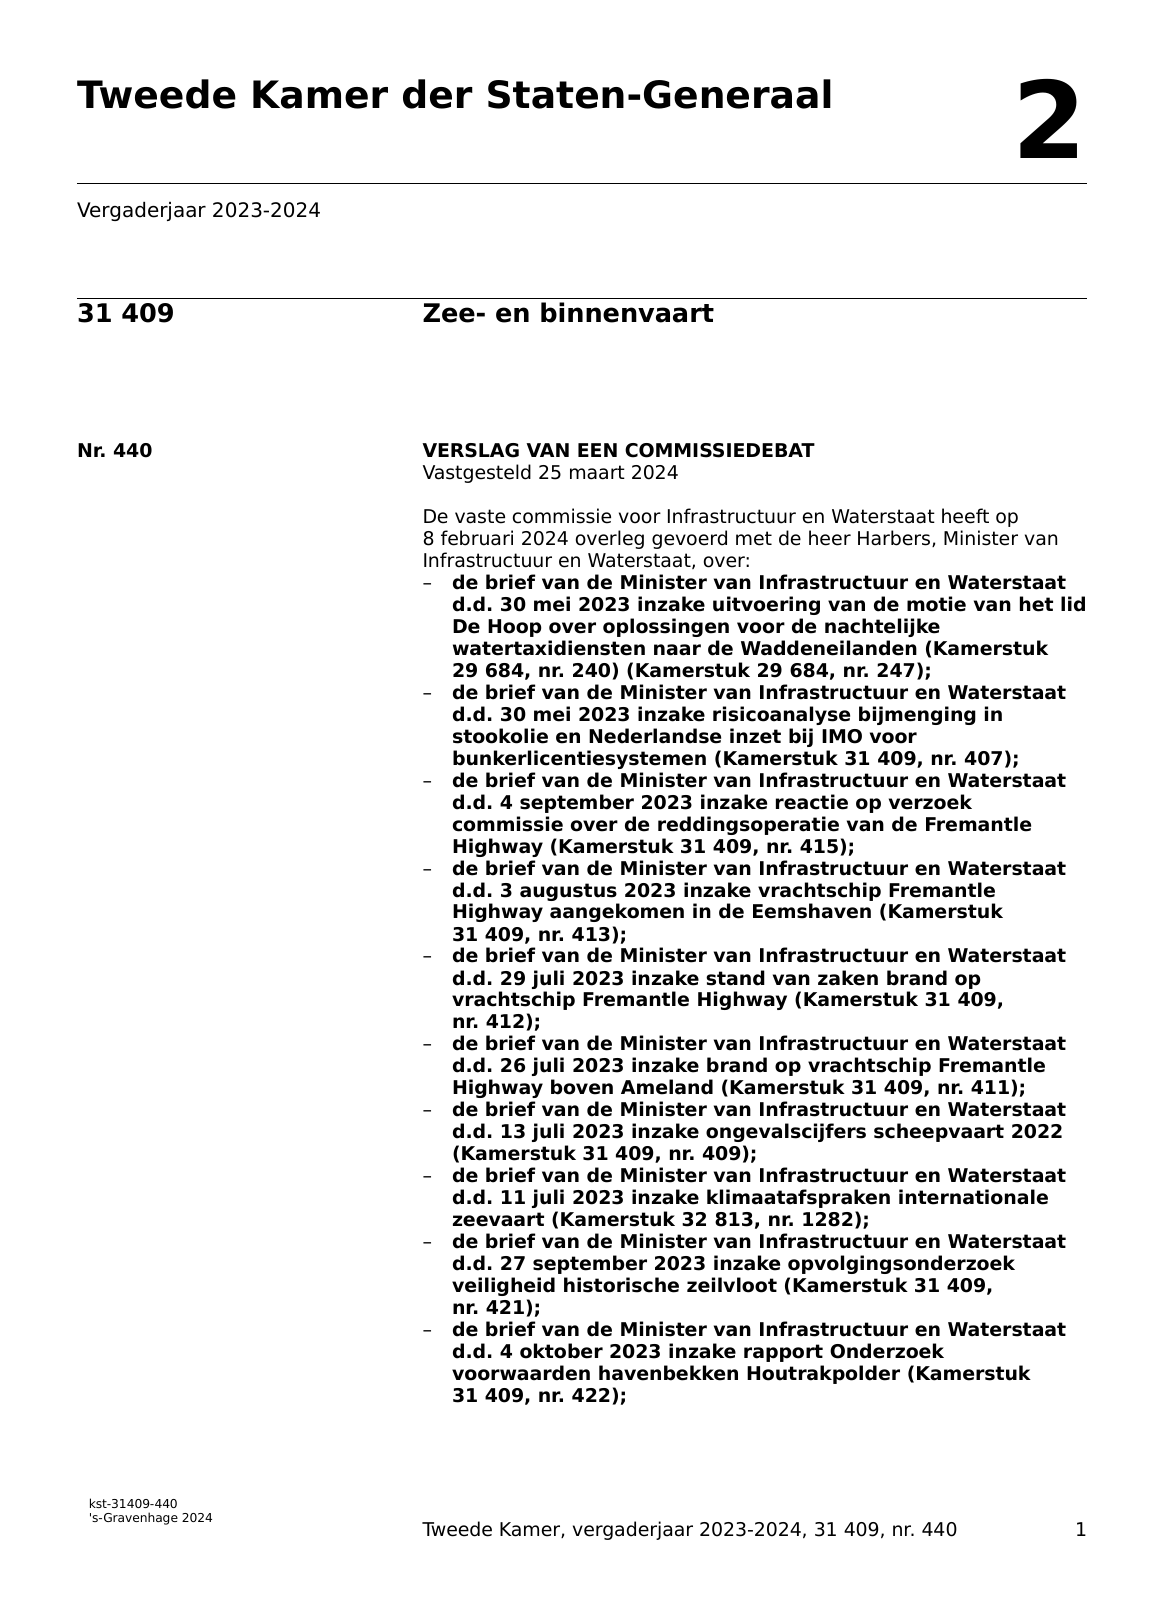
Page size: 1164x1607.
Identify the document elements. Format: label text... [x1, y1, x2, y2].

text – de brief van de Minister van Infrastructuur en Waterstaat d.d. 30 mei 2023 inzake uitvoering van de motie van het lid De Hoop over oplossingen voor de nachtelijke watertaxidiensten naar de Waddeneilanden (Kamerstuk 29 684, nr. 240) (Kamerstuk 29 684, nr. 247); [422, 572, 1087, 682]
text – de brief van de Minister van Infrastructuur en Waterstaat d.d. 29 juli 2023 inzake stand van zaken brand op vrachtschip Fremantle Highway (Kamerstuk 31 409, nr. 412); [422, 945, 1087, 1033]
text – de brief van de Minister van Infrastructuur en Waterstaat d.d. 4 september 2023 inzake reactie op verzoek commissie over de reddingsoperatie van de Fremantle Highway (Kamerstuk 31 409, nr. 415); [422, 769, 1087, 857]
text – de brief van de Minister van Infrastructuur en Waterstaat d.d. 3 augustus 2023 inzake vrachtschip Fremantle Highway aangekomen in de Eemshaven (Kamerstuk 31 409, nr. 413); [422, 857, 1087, 945]
text – de brief van de Minister van Infrastructuur en Waterstaat d.d. 13 juli 2023 inzake ongevalscijfers scheepvaart 2022 (Kamerstuk 31 409, nr. 409); [422, 1099, 1087, 1165]
text Vastgesteld 25 maart 2024 [422, 462, 1087, 484]
text De vaste commissie voor Infrastructuur en Waterstaat heeft op 8 februari 2024 overleg gevoerd met de heer Harbers, Minister van Infrastructuur en Waterstaat, over: [422, 506, 1087, 572]
text – de brief van de Minister van Infrastructuur en Waterstaat d.d. 26 juli 2023 inzake brand op vrachtschip Fremantle Highway boven Ameland (Kamerstuk 31 409, nr. 411); [422, 1033, 1087, 1099]
text – de brief van de Minister van Infrastructuur en Waterstaat d.d. 11 juli 2023 inzake klimaatafspraken internationale zeevaart (Kamerstuk 32 813, nr. 1282); [422, 1165, 1087, 1231]
text kst-31409-440 [88, 1497, 323, 1511]
subtitle Nr. 440 VERSLAG VAN EEN COMMISSIEDEBAT [77, 440, 1087, 462]
text – de brief van de Minister van Infrastructuur en Waterstaat d.d. 27 september 2023 inzake opvolgingsonderzoek veiligheid historische zeilvloot (Kamerstuk 31 409, nr. 421); [422, 1231, 1087, 1319]
text 's-Gravenhage 2024 [88, 1511, 323, 1525]
text – de brief van de Minister van Infrastructuur en Waterstaat d.d. 4 oktober 2023 inzake rapport Onderzoek voorwaarden havenbekken Houtrakpolder (Kamerstuk 31 409, nr. 422); [422, 1319, 1087, 1407]
table_header Tweede Kamer der Staten-Generaal [77, 59, 886, 183]
table_cell Vergaderjaar 2023-2024 [77, 184, 1087, 298]
text – de brief van de Minister van Infrastructuur en Waterstaat d.d. 30 mei 2023 inzake risicoanalyse bijmenging in stookolie en Nederlandse inzet bij IMO voor bunkerlicentiesystemen (Kamerstuk 31 409, nr. 407); [422, 682, 1087, 769]
table_header 2 [886, 59, 1087, 183]
subtitle 31 409 Zee- en binnenvaart [77, 299, 1087, 329]
